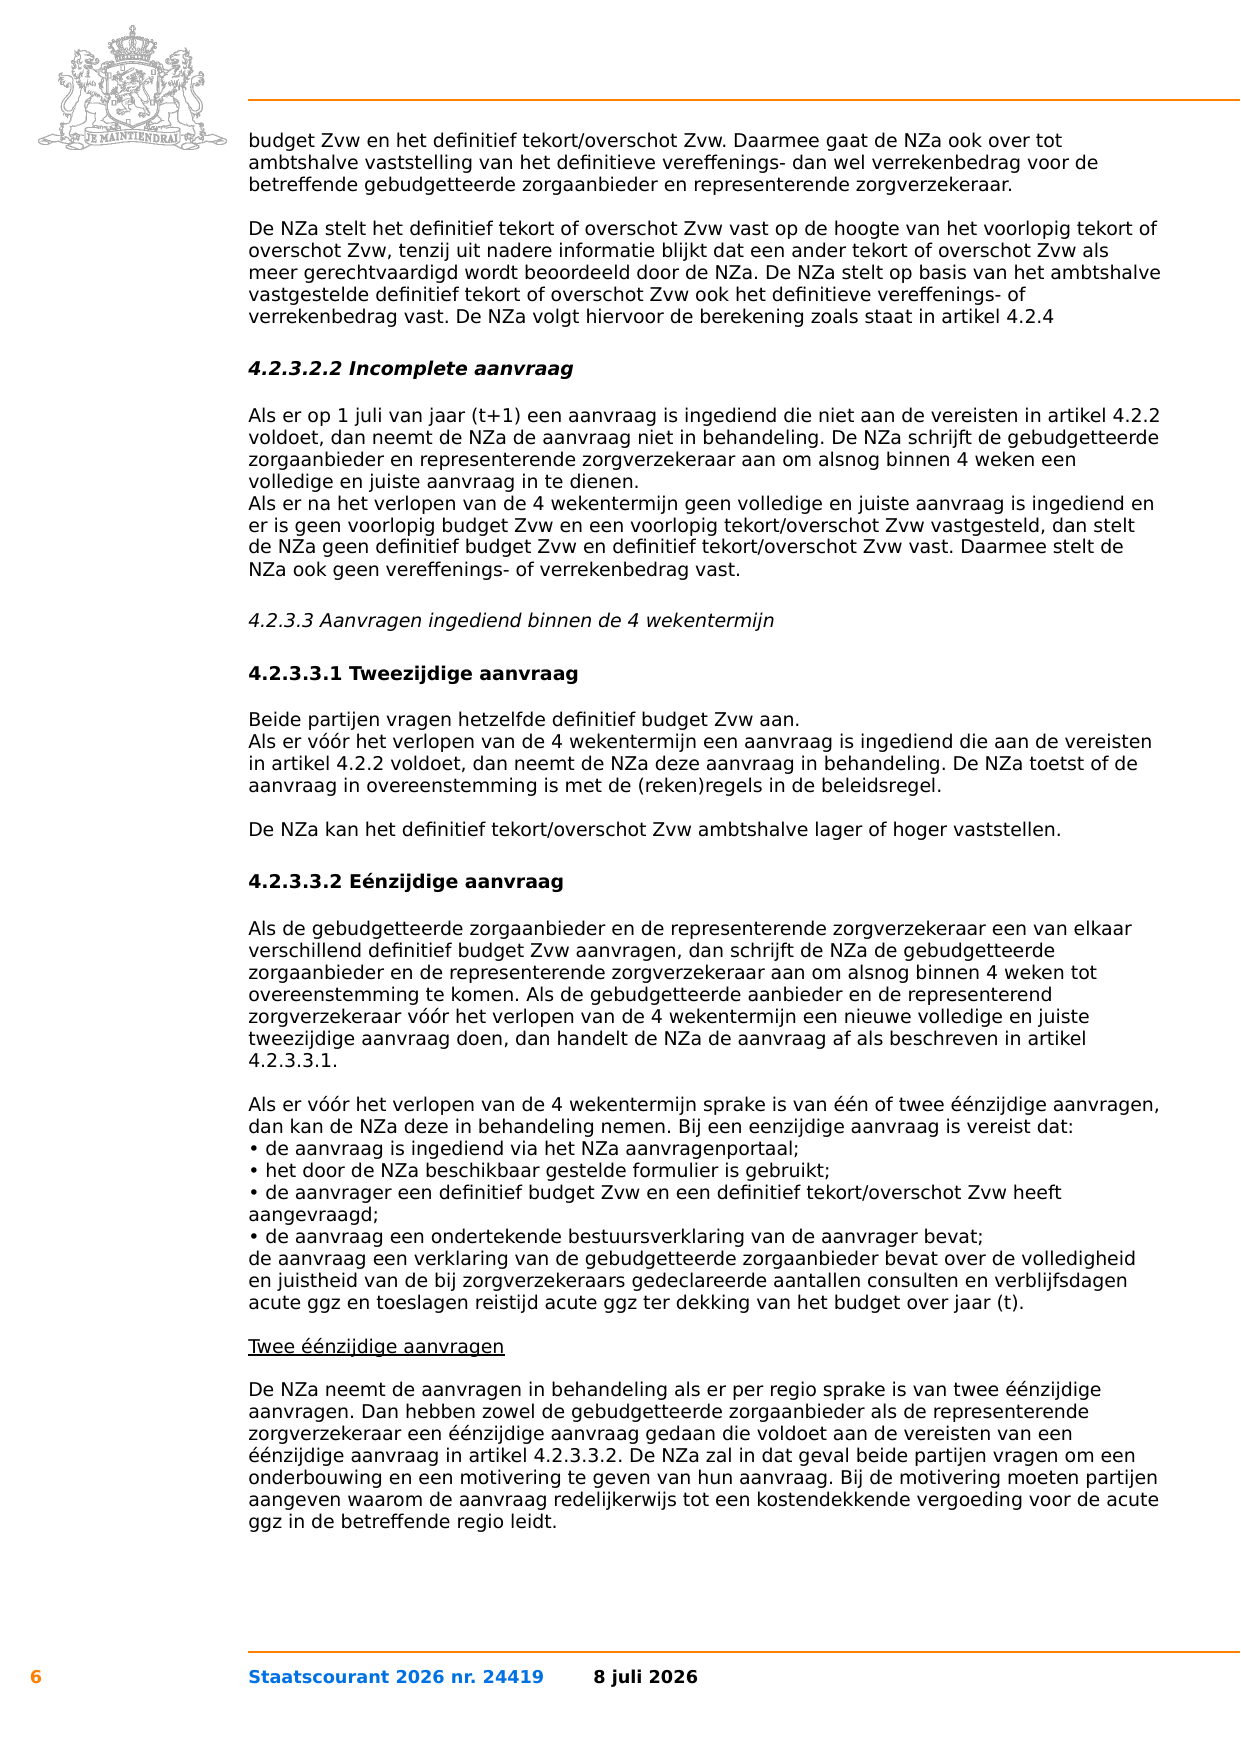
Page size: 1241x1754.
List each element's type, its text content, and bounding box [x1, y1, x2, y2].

text Als er vóór het verlopen van de 4 wekentermijn een aanvraag is ingediend die aan de vereisten in artikel 4.2.2 voldoet, dan neemt de NZa deze aanvraag in behandeling. De NZa toetst of de aanvraag in overeenstemming is met de (reken)regels in de beleidsregel. [248, 731, 1163, 797]
subtitle 4.2.3.3 Aanvragen ingediend binnen de 4 wekentermijn [248, 610, 1163, 632]
text Beide partijen vragen hetzelfde definitief budget Zvw aan. [248, 709, 1163, 731]
text • de aanvraag een ondertekende bestuursverklaring van de aanvrager bevat; [248, 1226, 1163, 1248]
text Als er op 1 juli van jaar (t+1) een aanvraag is ingediend die niet aan de vereisten in artikel 4.2.2 voldoet, dan neemt de NZa de aanvraag niet in behandeling. De NZa schrijft de gebudgetteerde zorgaanbieder en representerende zorgverzekeraar aan om alsnog binnen 4 weken een volledige en juiste aanvraag in te dienen. [248, 404, 1163, 492]
text • het door de NZa beschikbaar gestelde formulier is gebruikt; [248, 1160, 1163, 1182]
picture [38, 25, 227, 150]
text • de aanvrager een definitief budget Zvw en een definitief tekort/overschot Zvw heeft aangevraagd; [248, 1182, 1163, 1226]
text • de aanvraag is ingediend via het NZa aanvragenportaal; [248, 1138, 1163, 1160]
text budget Zvw en het definitief tekort/overschot Zvw. Daarmee gaat de NZa ook over tot ambtshalve vaststelling van het definitieve vereffenings- dan wel verrekenbedrag voor de betreffende gebudgetteerde zorgaanbieder en representerende zorgverzekeraar. [248, 130, 1163, 196]
subtitle 4.2.3.3.1 Tweezijdige aanvraag [248, 662, 1163, 684]
text Als er vóór het verlopen van de 4 wekentermijn sprake is van één of twee éénzijdige aanvragen, dan kan de NZa deze in behandeling nemen. Bij een eenzijdige aanvraag is vereist dat: [248, 1094, 1163, 1138]
subtitle Twee éénzijdige aanvragen [248, 1336, 1163, 1357]
text de aanvraag een verklaring van de gebudgetteerde zorgaanbieder bevat over de volledigheid en juistheid van de bij zorgverzekeraars gedeclareerde aantallen consulten en verblijfsdagen acute ggz en toeslagen reistijd acute ggz ter dekking van het budget over jaar (t). [248, 1248, 1163, 1314]
text De NZa neemt de aanvragen in behandeling als er per regio sprake is van twee éénzijdige aanvragen. Dan hebben zowel de gebudgetteerde zorgaanbieder als de representerende zorgverzekeraar een éénzijdige aanvraag gedaan die voldoet aan de vereisten van een éénzijdige aanvraag in artikel 4.2.3.3.2. De NZa zal in dat geval beide partijen vragen om een onderbouwing en een motivering te geven van hun aanvraag. Bij de motivering moeten partijen aangeven waarom de aanvraag redelijkerwijs tot een kostendekkende vergoeding voor de acute ggz in de betreffende regio leidt. [248, 1379, 1163, 1533]
text Als er na het verlopen van de 4 wekentermijn geen volledige en juiste aanvraag is ingediend en er is geen voorlopig budget Zvw en een voorlopig tekort/overschot Zvw vastgesteld, dan stelt de NZa geen definitief budget Zvw en definitief tekort/overschot Zvw vast. Daarmee stelt de NZa ook geen vereffenings- of verrekenbedrag vast. [248, 492, 1163, 580]
subtitle 4.2.3.3.2 Eénzijdige aanvraag [248, 871, 1163, 893]
text De NZa kan het definitief tekort/overschot Zvw ambtshalve lager of hoger vaststellen. [248, 819, 1163, 841]
subtitle 4.2.3.2.2 Incomplete aanvraag [248, 358, 1163, 379]
text De NZa stelt het definitief tekort of overschot Zvw vast op de hoogte van het voorlopig tekort of overschot Zvw, tenzij uit nadere informatie blijkt dat een ander tekort of overschot Zvw als meer gerechtvaardigd wordt beoordeeld door de NZa. De NZa stelt op basis van het ambtshalve vastgestelde definitief tekort of overschot Zvw ook het definitieve vereffenings- of verrekenbedrag vast. De NZa volgt hiervoor de berekening zoals staat in artikel 4.2.4 [248, 218, 1163, 328]
text Als de gebudgetteerde zorgaanbieder en de representerende zorgverzekeraar een van elkaar verschillend definitief budget Zvw aanvragen, dan schrijft de NZa de gebudgetteerde zorgaanbieder en de representerende zorgverzekeraar aan om alsnog binnen 4 weken tot overeenstemming te komen. Als de gebudgetteerde aanbieder en de representerend zorgverzekeraar vóór het verlopen van de 4 wekentermijn een nieuwe volledige en juiste tweezijdige aanvraag doen, dan handelt de NZa de aanvraag af als beschreven in artikel 4.2.3.3.1. [248, 918, 1163, 1072]
